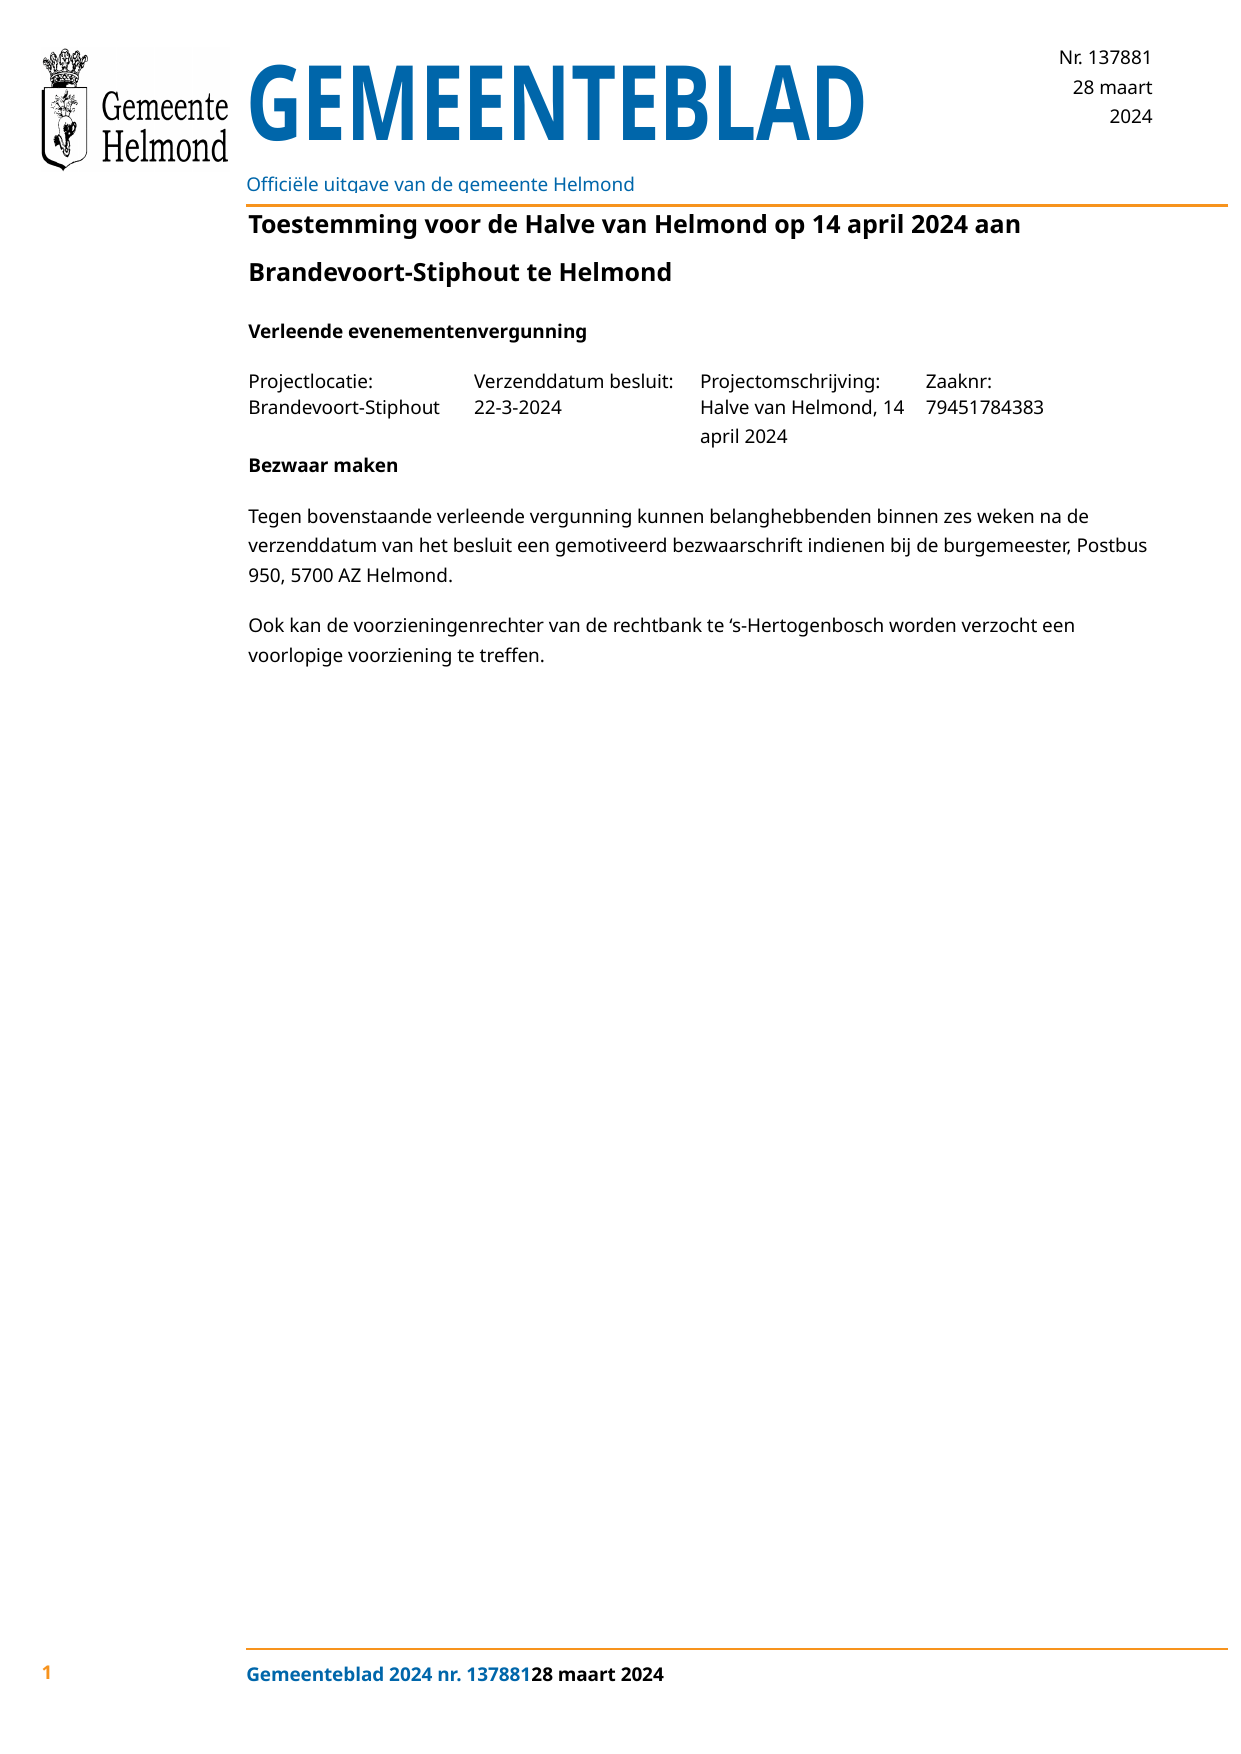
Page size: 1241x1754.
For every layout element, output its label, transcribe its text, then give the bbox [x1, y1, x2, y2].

table_cell Halve van Helmond, 14 april 2024 [700, 394, 926, 449]
table_header Zaaknr: [926, 369, 1152, 394]
text Tegen bovenstaande verleende vergunning kunnen belanghebbenden binnen zes weken na de verzenddatum van het besluit een gemotiveerd bezwaarschrift indienen bij de burgemeester, Postbus 950, 5700 AZ Helmond. [248, 503, 1152, 588]
table_cell Brandevoort-Stiphout [248, 394, 474, 449]
table_header Projectlocatie: [248, 369, 474, 394]
table_cell 79451784383 [926, 394, 1152, 449]
text Toestemming voor de Halve van Helmond op 14 april 2024 aan Brandevoort-Stiphout te Helmond [248, 207, 1152, 288]
picture [41, 47, 231, 172]
table_cell 22-3-2024 [474, 394, 700, 449]
text Bezwaar maken [248, 453, 1152, 478]
table_header Projectomschrijving: [700, 369, 926, 394]
text Verleende evenementenvergunning [248, 318, 1152, 344]
table_header Verzenddatum besluit: [474, 369, 700, 394]
text Ook kan de voorzieningenrechter van de rechtbank te ‘s-Hertogenbosch worden verzocht een voorlopige voorziening te treffen. [248, 613, 1152, 668]
